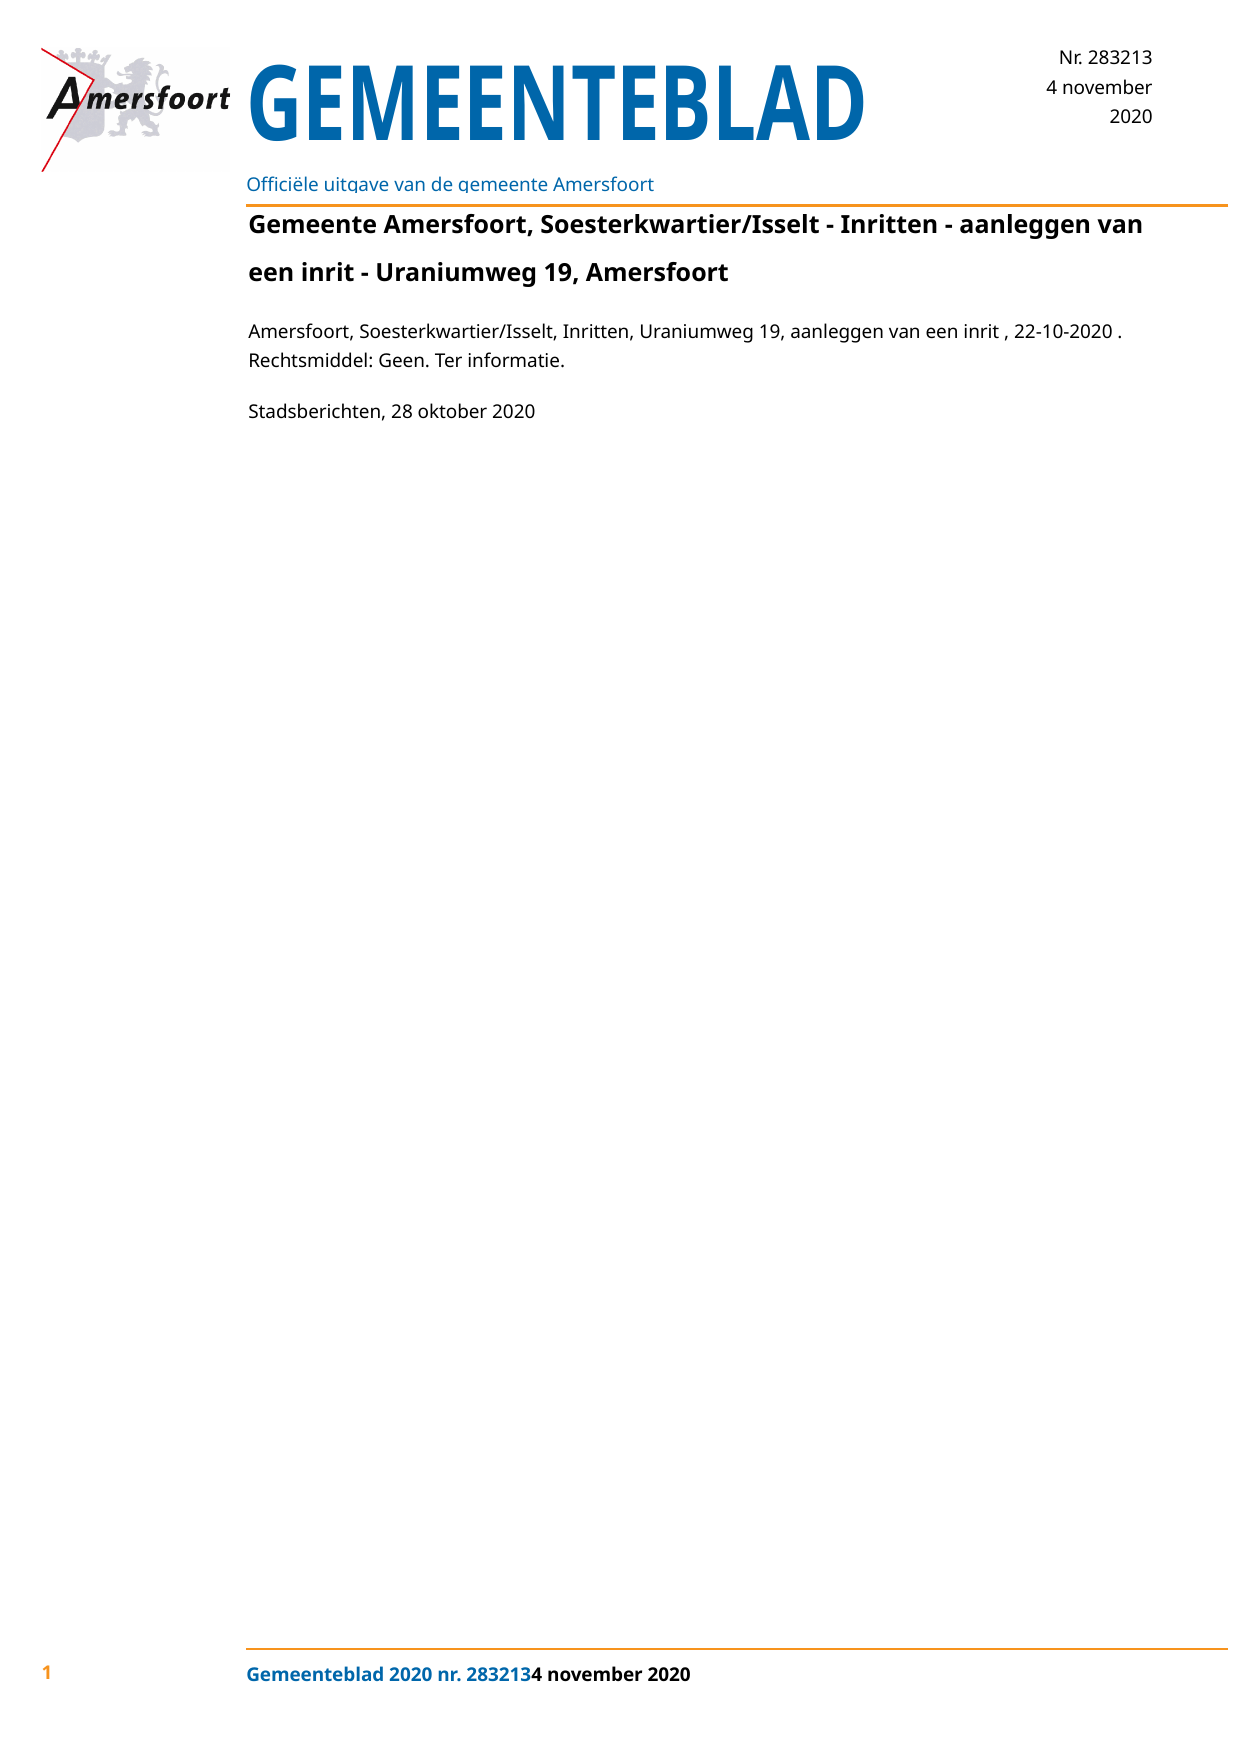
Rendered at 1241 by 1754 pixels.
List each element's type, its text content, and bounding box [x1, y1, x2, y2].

text Gemeente Amersfoort, Soesterkwartier/Isselt - Inritten - aanleggen van een inrit - Uraniumweg 19, Amersfoort [248, 207, 1152, 288]
picture [41, 47, 231, 172]
text Stadsberichten, 28 oktober 2020 [248, 398, 1152, 424]
text Amersfoort, Soesterkwartier/Isselt, Inritten, Uraniumweg 19, aanleggen van een inrit , 22-10-2020 . Rechtsmiddel: Geen. Ter informatie. [248, 318, 1152, 373]
